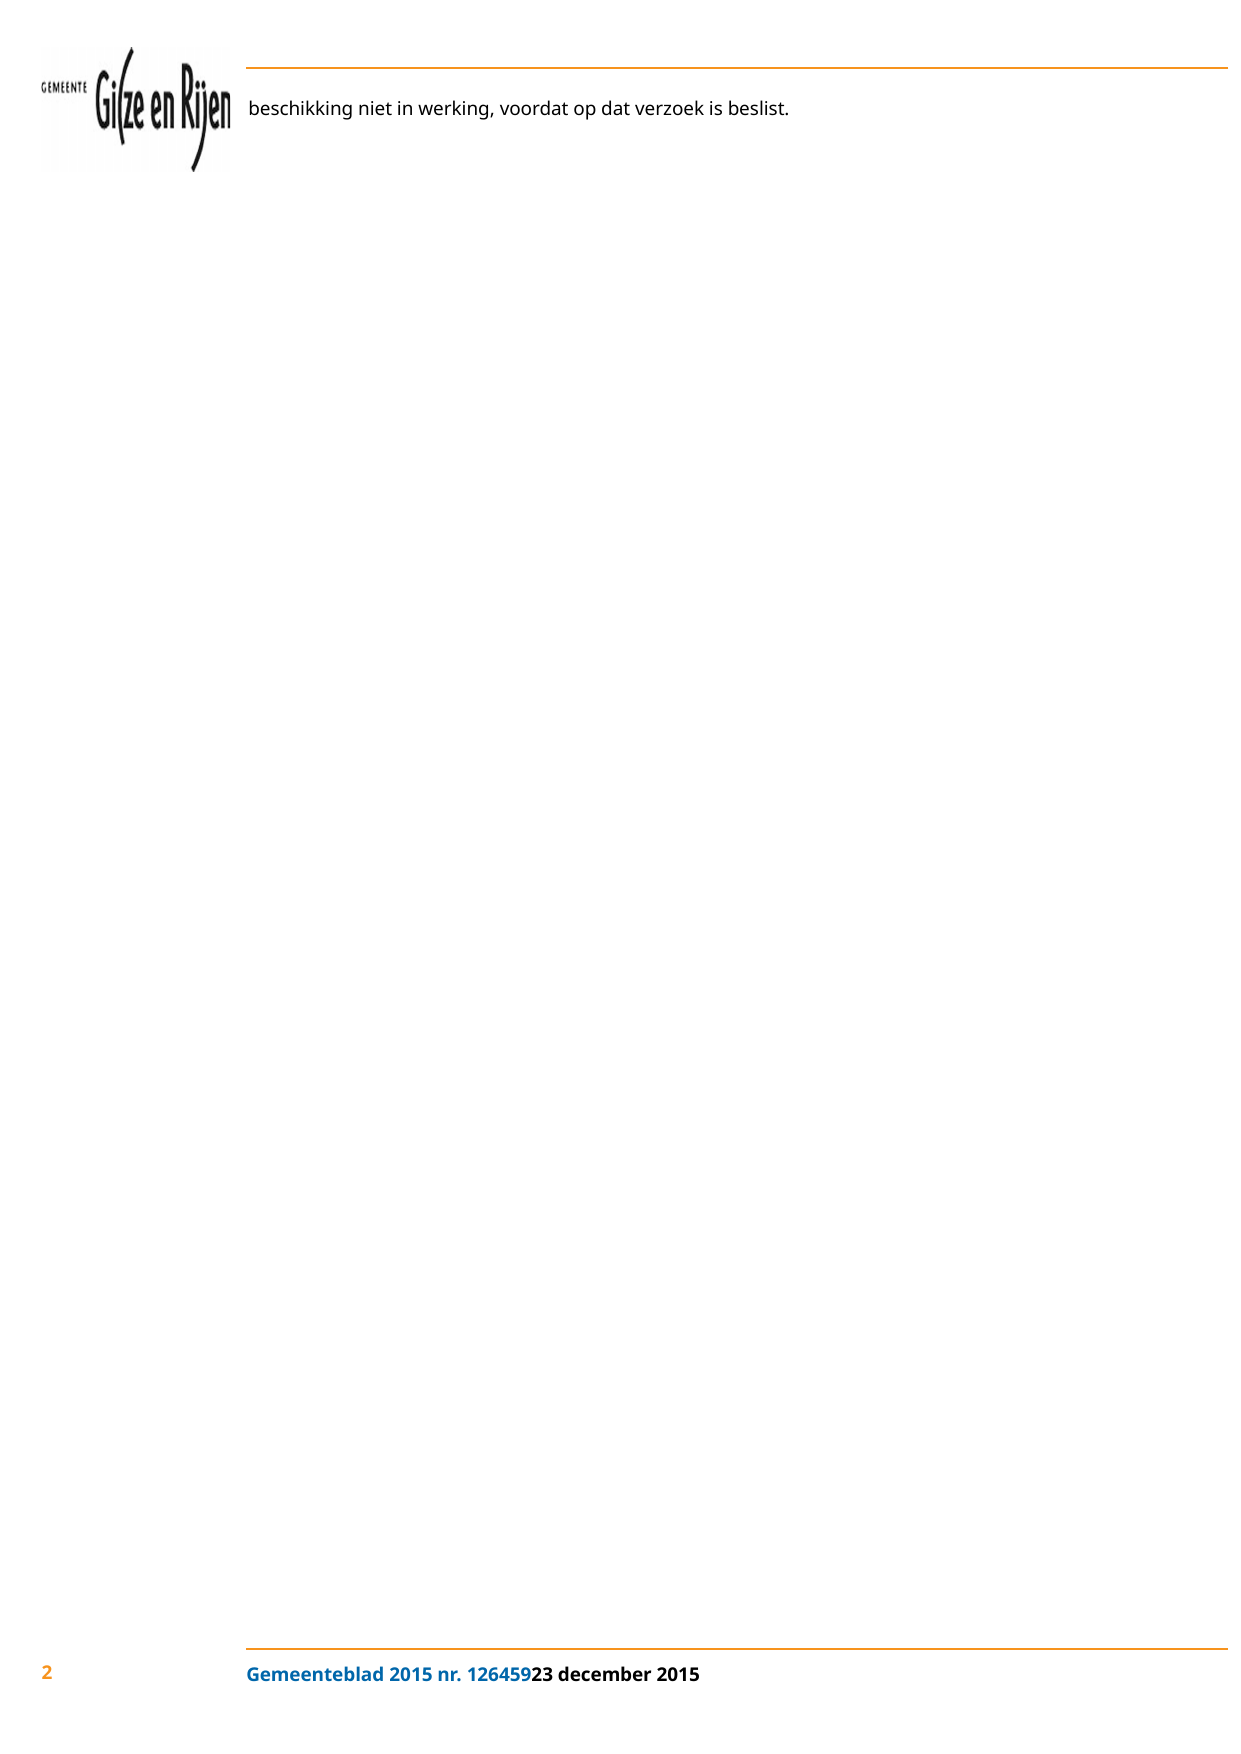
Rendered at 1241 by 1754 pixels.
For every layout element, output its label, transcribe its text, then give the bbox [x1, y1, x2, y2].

picture [41, 47, 231, 172]
text beschikking niet in werking, voordat op dat verzoek is beslist. [248, 95, 1152, 121]
